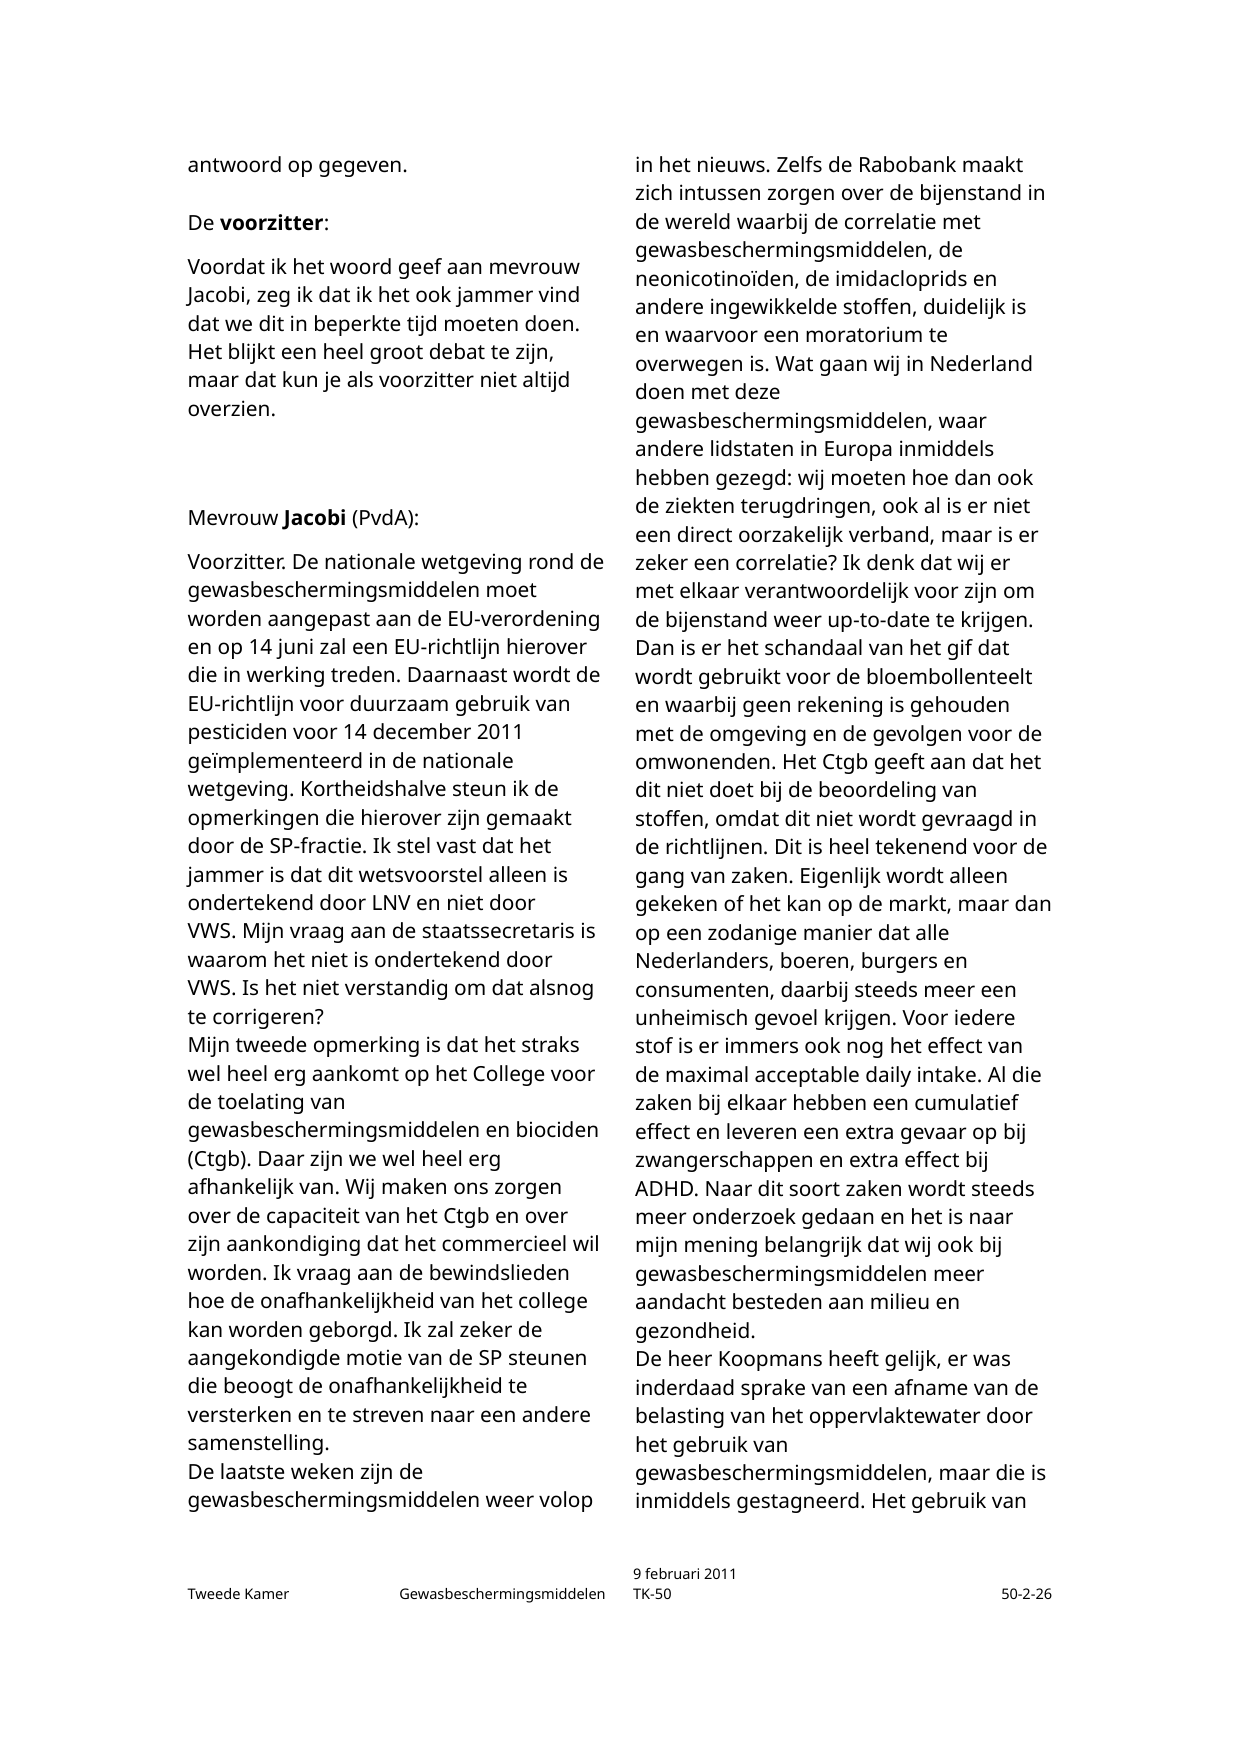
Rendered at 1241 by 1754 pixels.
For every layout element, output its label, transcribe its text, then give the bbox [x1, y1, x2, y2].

text in het nieuws. Zelfs de Rabobank maakt zich intussen zorgen over de bijenstand in de wereld waarbij de correlatie met gewasbeschermingsmiddelen, de neonicotinoïden, de imidacloprids en andere ingewikkelde stoffen, duidelijk is en waarvoor een moratorium te overwegen is. Wat gaan wij in Nederland doen met deze gewasbeschermingsmiddelen, waar andere lidstaten in Europa inmiddels hebben gezegd: wij moeten hoe dan ook de ziekten terugdringen, ook al is er niet een direct oorzakelijk verband, maar is er zeker een correlatie? Ik denk dat wij er met elkaar verantwoordelijk voor zijn om de bijenstand weer up-to-date te krijgen. [635, 150, 1053, 633]
text Mevrouw Jacobi (PvdA): [187, 503, 605, 532]
text De voorzitter: [187, 208, 605, 237]
text  [187, 452, 605, 481]
text De heer Koopmans heeft gelijk, er was inderdaad sprake van een afname van de belasting van het oppervlaktewater door het gebruik van gewasbeschermingsmiddelen, maar die is inmiddels gestagneerd. Het gebruik van [635, 1344, 1053, 1515]
text Voorzitter. De nationale wetgeving rond de gewasbeschermingsmiddelen moet worden aangepast aan de EU-verordening en op 14 juni zal een EU-richtlijn hierover die in werking treden. Daarnaast wordt de EU-richtlijn voor duurzaam gebruik van pesticiden voor 14 december 2011 geïmplementeerd in de nationale wetgeving. Kortheidshalve steun ik de opmerkingen die hierover zijn gemaakt door de SP-fractie. Ik stel vast dat het jammer is dat dit wetsvoorstel alleen is ondertekend door LNV en niet door VWS. Mijn vraag aan de staatssecretaris is waarom het niet is ondertekend door VWS. Is het niet verstandig om dat alsnog te corrigeren? [187, 547, 605, 1030]
text Mijn tweede opmerking is dat het straks wel heel erg aankomt op het College voor de toelating van gewasbeschermingsmiddelen en biociden (Ctgb). Daar zijn we wel heel erg afhankelijk van. Wij maken ons zorgen over de capaciteit van het Ctgb en over zijn aankondiging dat het commercieel wil worden. Ik vraag aan de bewindslieden hoe de onafhankelijkheid van het college kan worden geborgd. Ik zal zeker de aangekondigde motie van de SP steunen die beoogt de onafhankelijkheid te versterken en te streven naar een andere samenstelling. [187, 1030, 605, 1457]
text Dan is er het schandaal van het gif dat wordt gebruikt voor de bloembollenteelt en waarbij geen rekening is gehouden met de omgeving en de gevolgen voor de omwonenden. Het Ctgb geeft aan dat het dit niet doet bij de beoordeling van stoffen, omdat dit niet wordt gevraagd in de richtlijnen. Dit is heel tekenend voor de gang van zaken. Eigenlijk wordt alleen gekeken of het kan op de markt, maar dan op een zodanige manier dat alle Nederlanders, boeren, burgers en consumenten, daarbij steeds meer een unheimisch gevoel krijgen. Voor iedere stof is er immers ook nog het effect van de maximal acceptable daily intake. Al die zaken bij elkaar hebben een cumulatief effect en leveren een extra gevaar op bij zwangerschappen en extra effect bij ADHD. Naar dit soort zaken wordt steeds meer onderzoek gedaan en het is naar mijn mening belangrijk dat wij ook bij gewasbeschermingsmiddelen meer aandacht besteden aan milieu en gezondheid. [635, 633, 1053, 1344]
text Voordat ik het woord geef aan mevrouw Jacobi, zeg ik dat ik het ook jammer vind dat we dit in beperkte tijd moeten doen. Het blijkt een heel groot debat te zijn, maar dat kun je als voorzitter niet altijd overzien. [187, 252, 605, 422]
text antwoord op gegeven. [187, 150, 605, 178]
text De laatste weken zijn de gewasbeschermingsmiddelen weer volop [187, 1457, 605, 1514]
